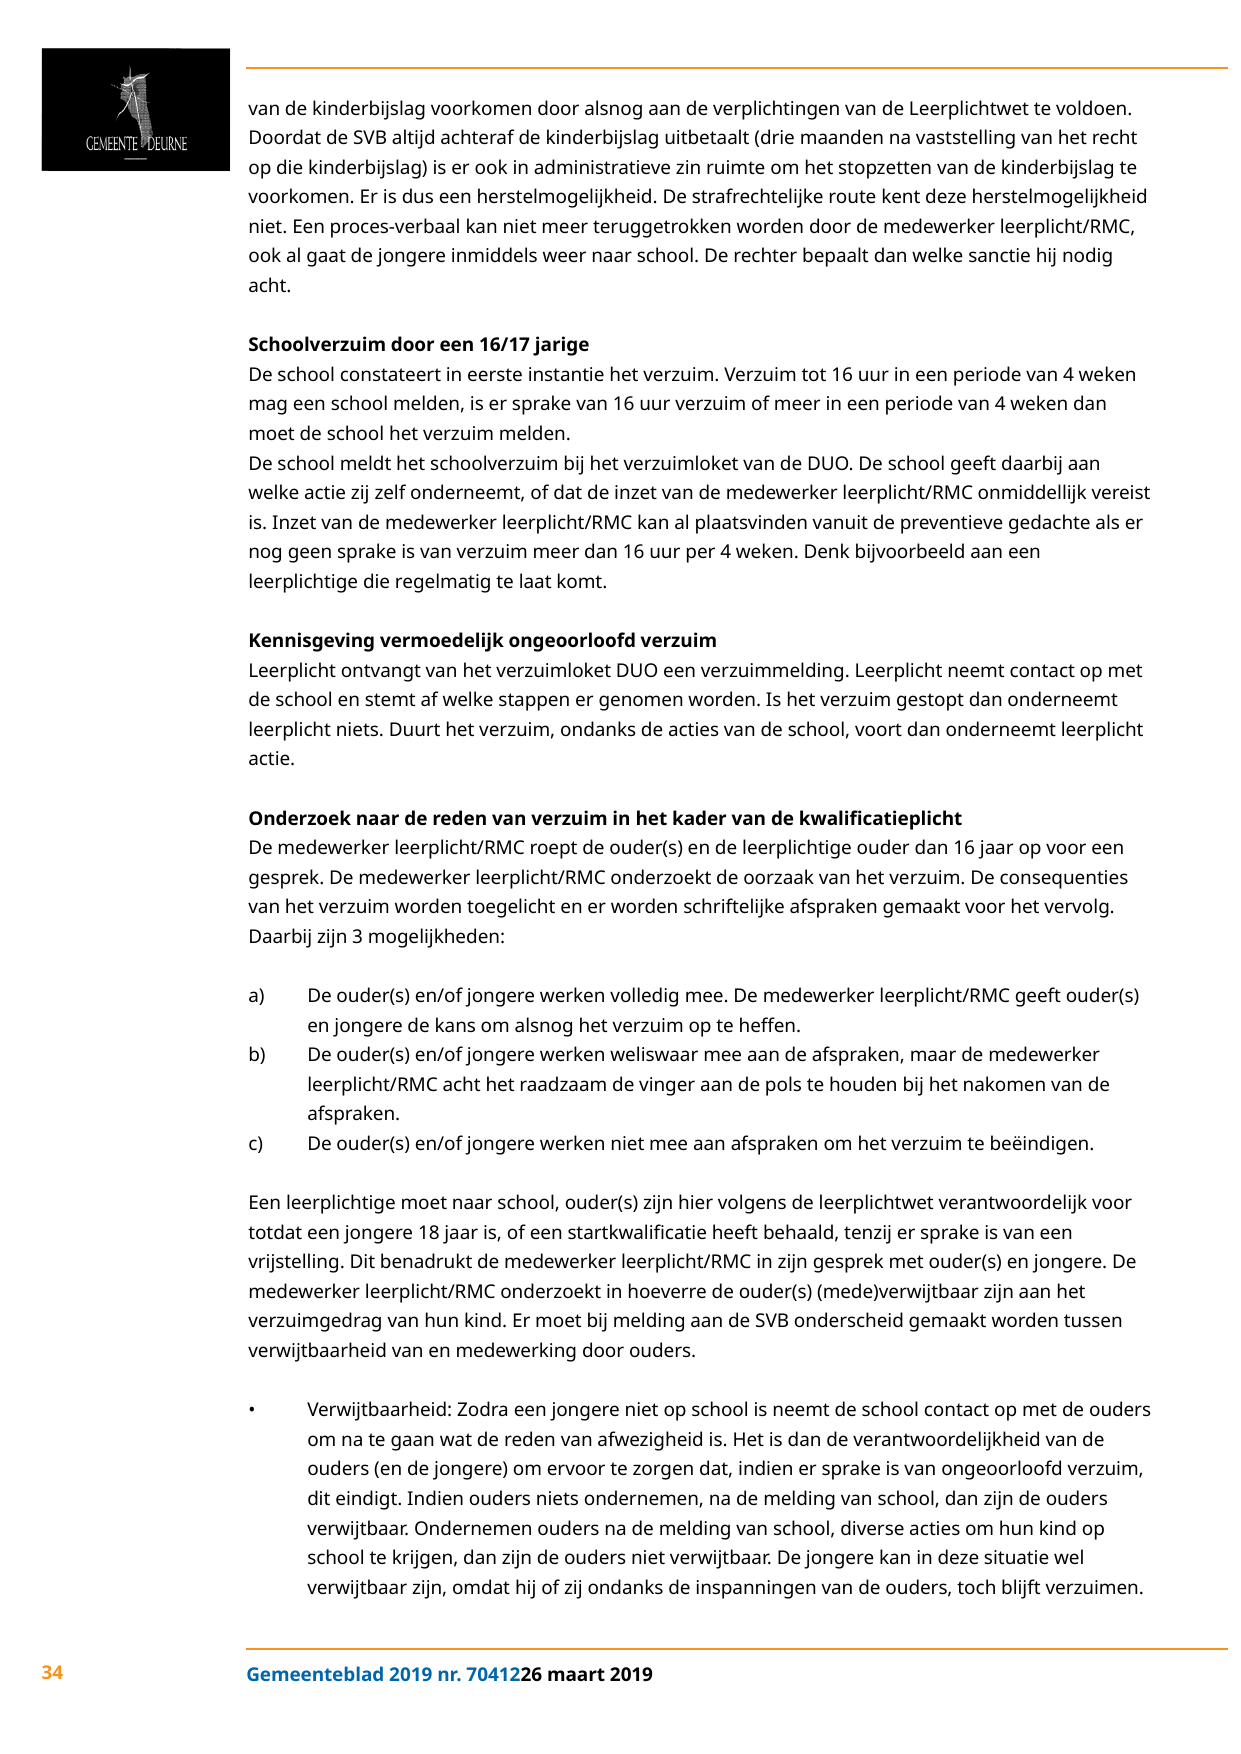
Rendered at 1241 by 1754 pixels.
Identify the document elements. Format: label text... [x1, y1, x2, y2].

text van de kinderbijslag voorkomen door alsnog aan de verplichtingen van de Leerplichtwet te voldoen. Doordat de SVB altijd achteraf de kinderbijslag uitbetaalt (drie maanden na vaststelling van het recht op die kinderbijslag) is er ook in administratieve zin ruimte om het stopzetten van de kinderbijslag te voorkomen. Er is dus een herstelmogelijkheid. De strafrechtelijke route kent deze herstelmogelijkheid niet. Een proces-verbaal kan niet meer teruggetrokken worden door de medewerker leerplicht/RMC, ook al gaat de jongere inmiddels weer naar school. De rechter bepaalt dan welke sanctie hij nodig acht. [248, 95, 1152, 298]
picture [41, 47, 231, 172]
text Leerplicht ontvangt van het verzuimloket DUO een verzuimmelding. Leerplicht neemt contact op met de school en stemt af welke stappen er genomen worden. Is het verzuim gestopt dan onderneemt leerplicht niets. Duurt het verzuim, ondanks de acties van de school, voort dan onderneemt leerplicht actie. [248, 657, 1152, 771]
list De ouder(s) en/of jongere werken niet mee aan afspraken om het verzuim te beëindigen. [248, 1130, 1152, 1156]
text Een leerplichtige moet naar school, ouder(s) zijn hier volgens de leerplichtwet verantwoordelijk voor totdat een jongere 18 jaar is, of een startkwalificatie heeft behaald, tenzij er sprake is van een vrijstelling. Dit benadrukt de medewerker leerplicht/RMC in zijn gesprek met ouder(s) en jongere. De medewerker leerplicht/RMC onderzoekt in hoeverre de ouder(s) (mede)verwijtbaar zijn aan het verzuimgedrag van hun kind. Er moet bij melding aan de SVB onderscheid gemaakt worden tussen verwijtbaarheid van en medewerking door ouders. [248, 1189, 1152, 1363]
list De ouder(s) en/of jongere werken weliswaar mee aan de afspraken, maar de medewerker leerplicht/RMC acht het raadzaam de vinger aan de pols te houden bij het nakomen van de afspraken. [248, 1041, 1152, 1126]
text De school constateert in eerste instantie het verzuim. Verzuim tot 16 uur in een periode van 4 weken mag een school melden, is er sprake van 16 uur verzuim of meer in een periode van 4 weken dan moet de school het verzuim melden. [248, 361, 1152, 446]
text Schoolverzuim door een 16/17 jarige [248, 331, 1152, 357]
list Verwijtbaarheid: Zodra een jongere niet op school is neemt de school contact op met de ouders om na te gaan wat de reden van afwezigheid is. Het is dan de verantwoordelijkheid van de ouders (en de jongere) om ervoor te zorgen dat, indien er sprake is van ongeoorloofd verzuim, dit eindigt. Indien ouders niets ondernemen, na de melding van school, dan zijn de ouders verwijtbaar. Ondernemen ouders na de melding van school, diverse acties om hun kind op school te krijgen, dan zijn de ouders niet verwijtbaar. De jongere kan in deze situatie wel verwijtbaar zijn, omdat hij of zij ondanks de inspanningen van de ouders, toch blijft verzuimen. [248, 1396, 1152, 1600]
text De school meldt het schoolverzuim bij het verzuimloket van de DUO. De school geeft daarbij aan welke actie zij zelf onderneemt, of dat de inzet van de medewerker leerplicht/RMC onmiddellijk vereist is. Inzet van de medewerker leerplicht/RMC kan al plaatsvinden vanuit de preventieve gedachte als er nog geen sprake is van verzuim meer dan 16 uur per 4 weken. Denk bijvoorbeeld aan een leerplichtige die regelmatig te laat komt. [248, 450, 1152, 594]
list De ouder(s) en/of jongere werken volledig mee. De medewerker leerplicht/RMC geeft ouder(s) en jongere de kans om alsnog het verzuim op te heffen. [248, 982, 1152, 1038]
text De medewerker leerplicht/RMC roept de ouder(s) en de leerplichtige ouder dan 16 jaar op voor een gesprek. De medewerker leerplicht/RMC onderzoekt de oorzaak van het verzuim. De consequenties van het verzuim worden toegelicht en er worden schriftelijke afspraken gemaakt voor het vervolg. Daarbij zijn 3 mogelijkheden: [248, 834, 1152, 949]
text Kennisgeving vermoedelijk ongeoorloofd verzuim [248, 627, 1152, 653]
text Onderzoek naar de reden van verzuim in het kader van de kwalificatieplicht [248, 805, 1152, 831]
